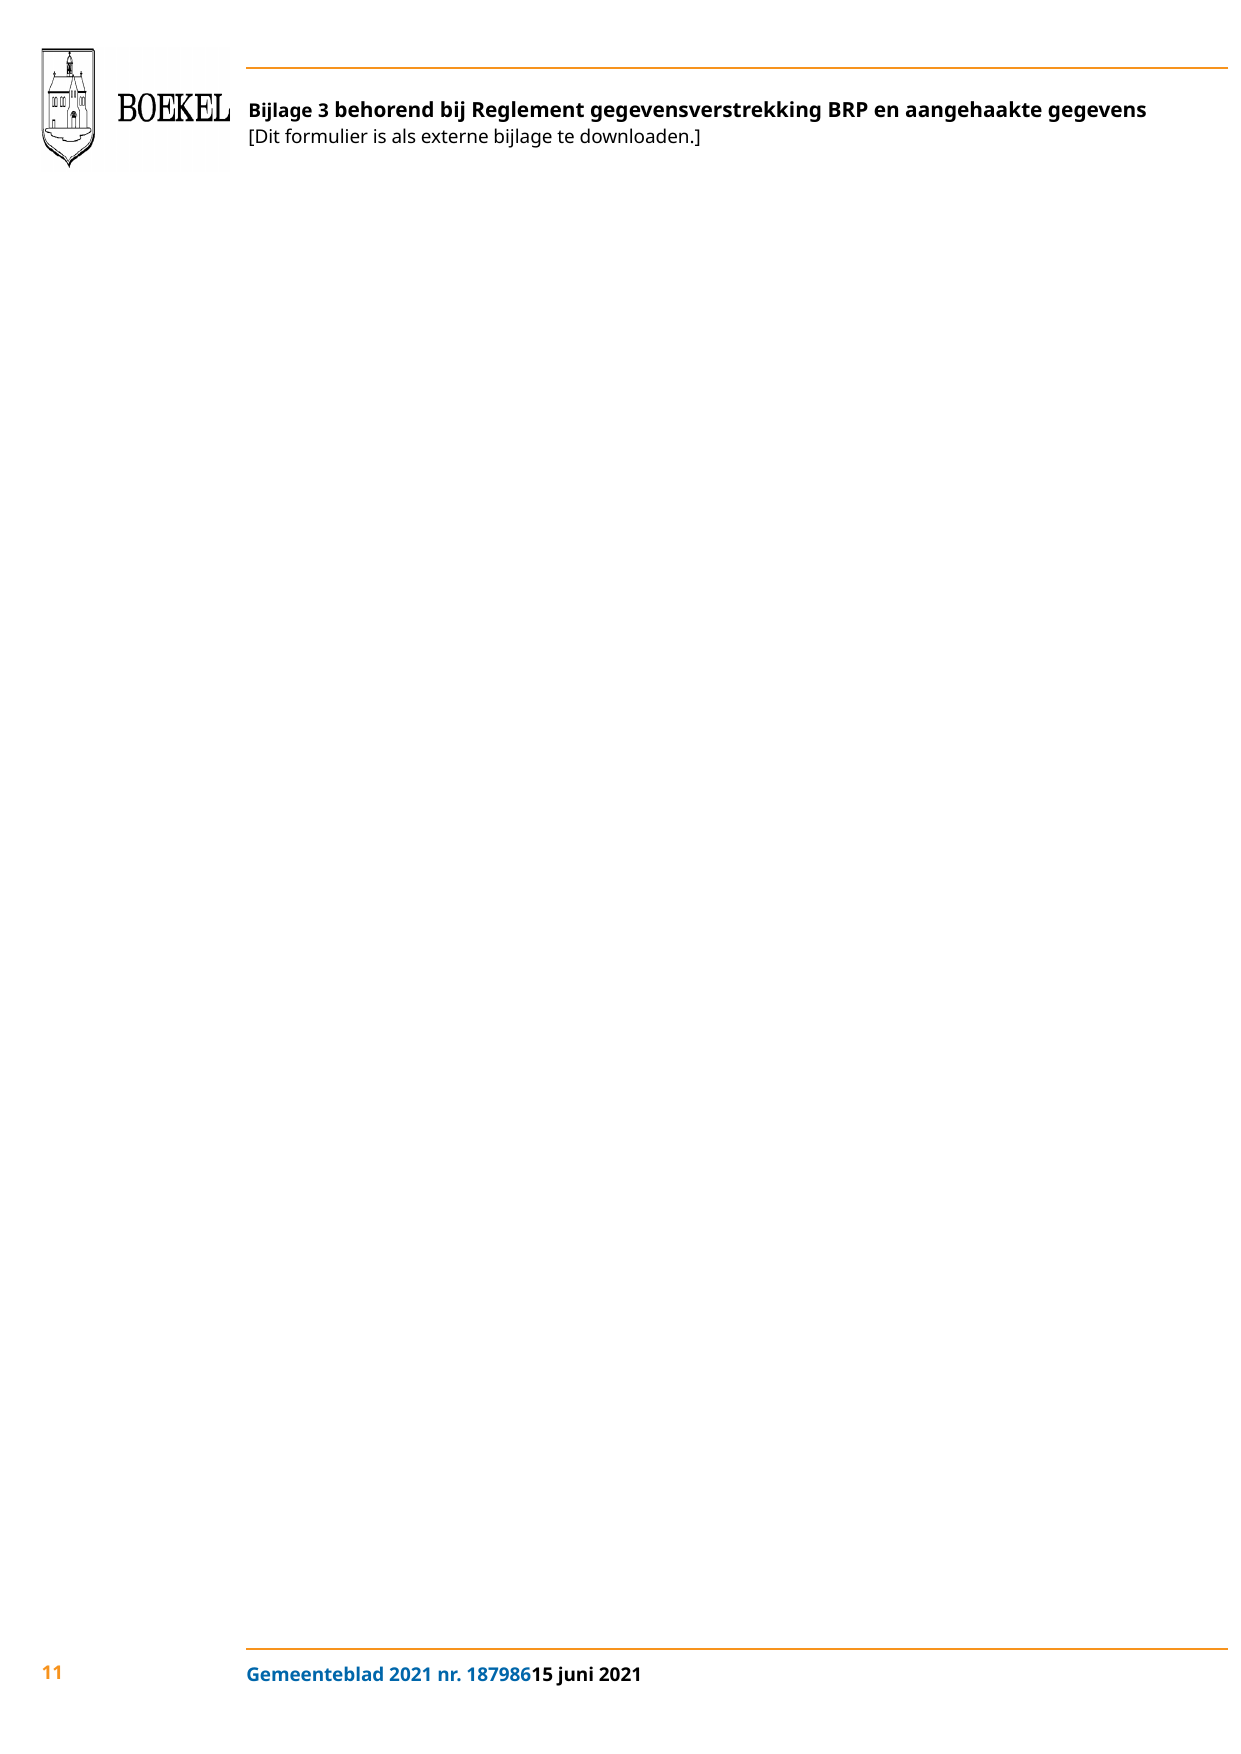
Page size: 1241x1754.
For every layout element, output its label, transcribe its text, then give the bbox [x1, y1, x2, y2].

text [Dit formulier is als externe bijlage te downloaden.] [248, 123, 1152, 149]
text Bijlage 3 behorend bij Reglement gegevensverstrekking BRP en aangehaakte gegevens [248, 95, 1152, 123]
picture [41, 47, 231, 172]
